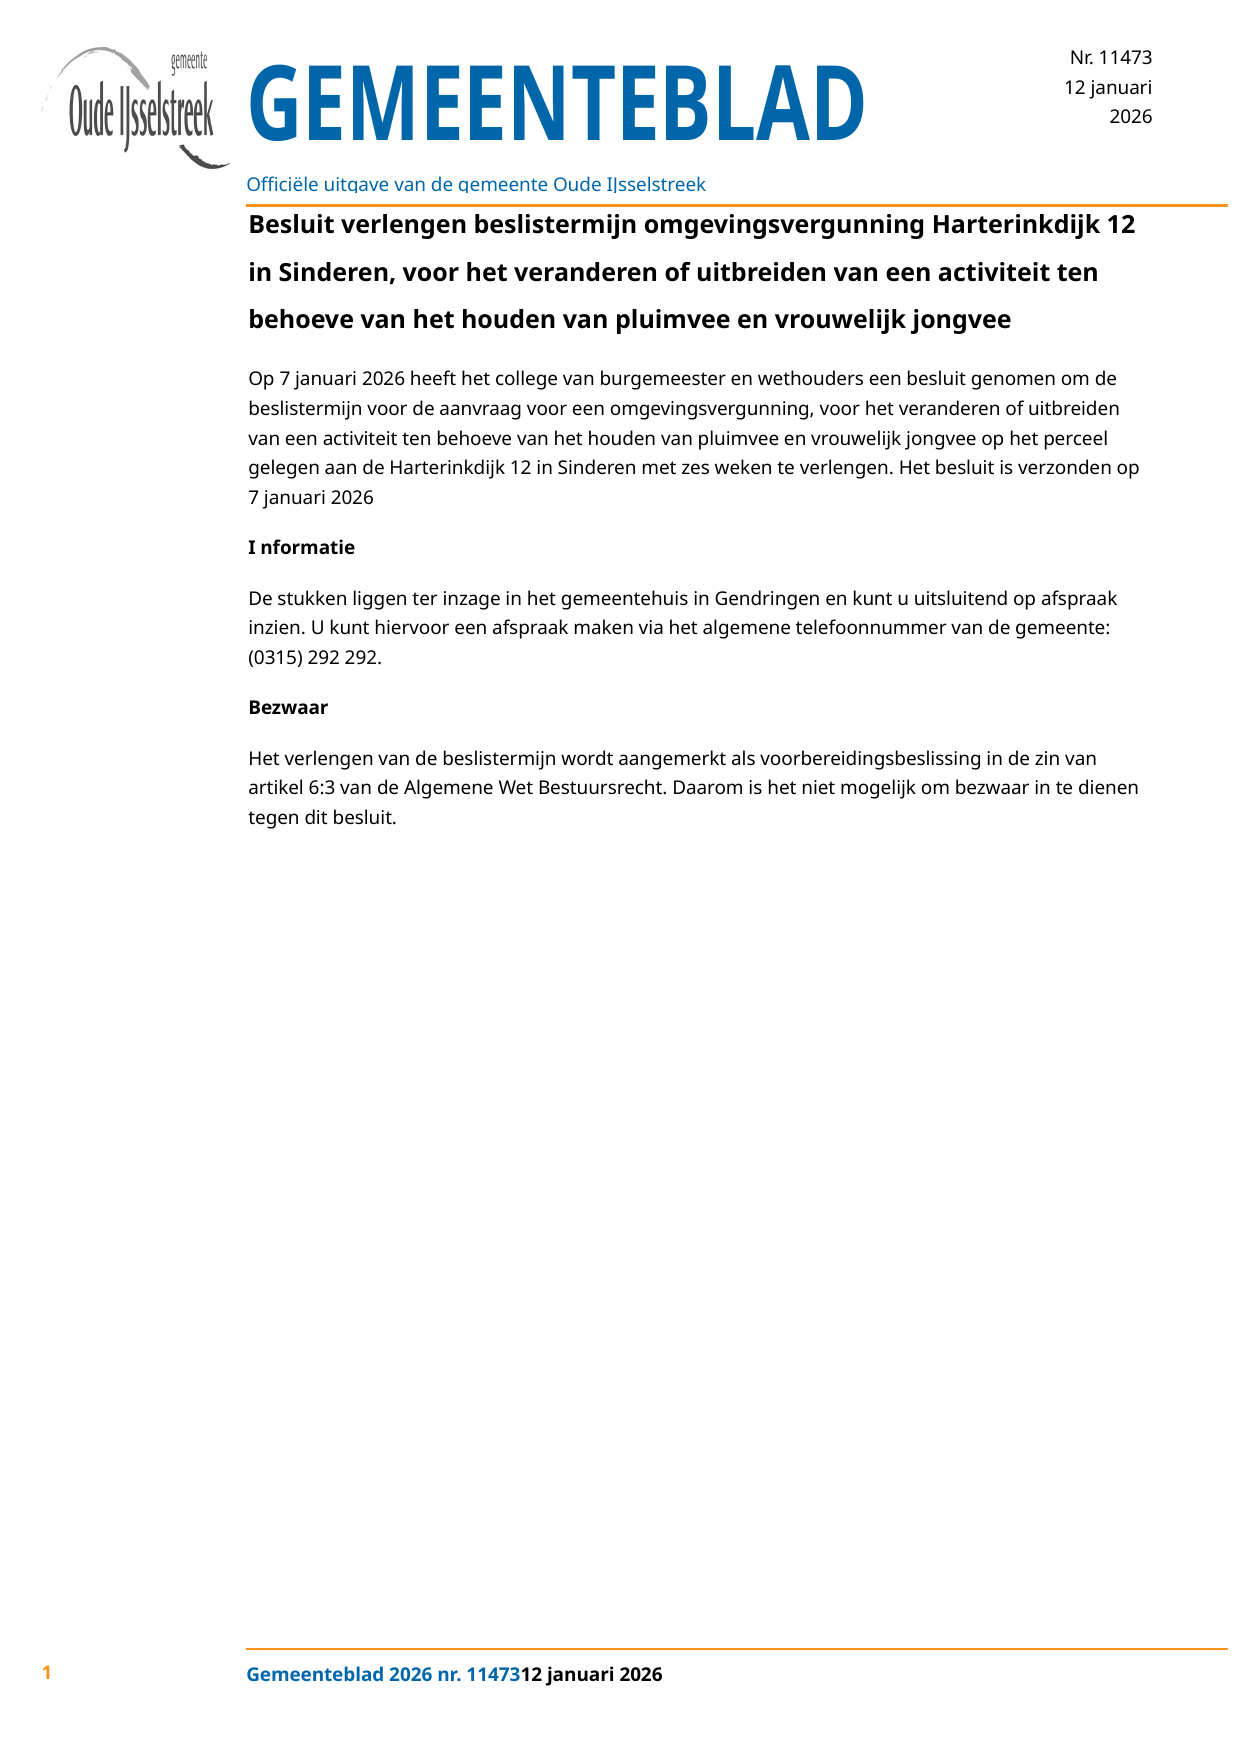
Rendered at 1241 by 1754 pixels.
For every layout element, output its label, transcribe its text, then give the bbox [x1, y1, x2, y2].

picture [41, 47, 231, 172]
text De stukken liggen ter inzage in het gemeentehuis in Gendringen en kunt u uitsluitend op afspraak inzien. U kunt hiervoor een afspraak maken via het algemene telefoonnummer van de gemeente: (0315) 292 292. [248, 585, 1152, 669]
text Besluit verlengen beslistermijn omgevingsvergunning Harterinkdijk 12 in Sinderen, voor het veranderen of uitbreiden van een activiteit ten behoeve van het houden van pluimvee en vrouwelijk jongvee [248, 207, 1152, 336]
text Op 7 januari 2026 heeft het college van burgemeester en wethouders een besluit genomen om de beslistermijn voor de aanvraag voor een omgevingsvergunning, voor het veranderen of uitbreiden van een activiteit ten behoeve van het houden van pluimvee en vrouwelijk jongvee op het perceel gelegen aan de Harterinkdijk 12 in Sinderen met zes weken te verlengen. Het besluit is verzonden op 7 januari 2026 [248, 366, 1152, 509]
text I nformatie [248, 534, 1152, 560]
text Het verlengen van de beslistermijn wordt aangemerkt als voorbereidingsbeslissing in de zin van artikel 6:3 van de Algemene Wet Bestuursrecht. Daarom is het niet mogelijk om bezwaar in te dienen tegen dit besluit. [248, 745, 1152, 829]
text Bezwaar [248, 694, 1152, 720]
